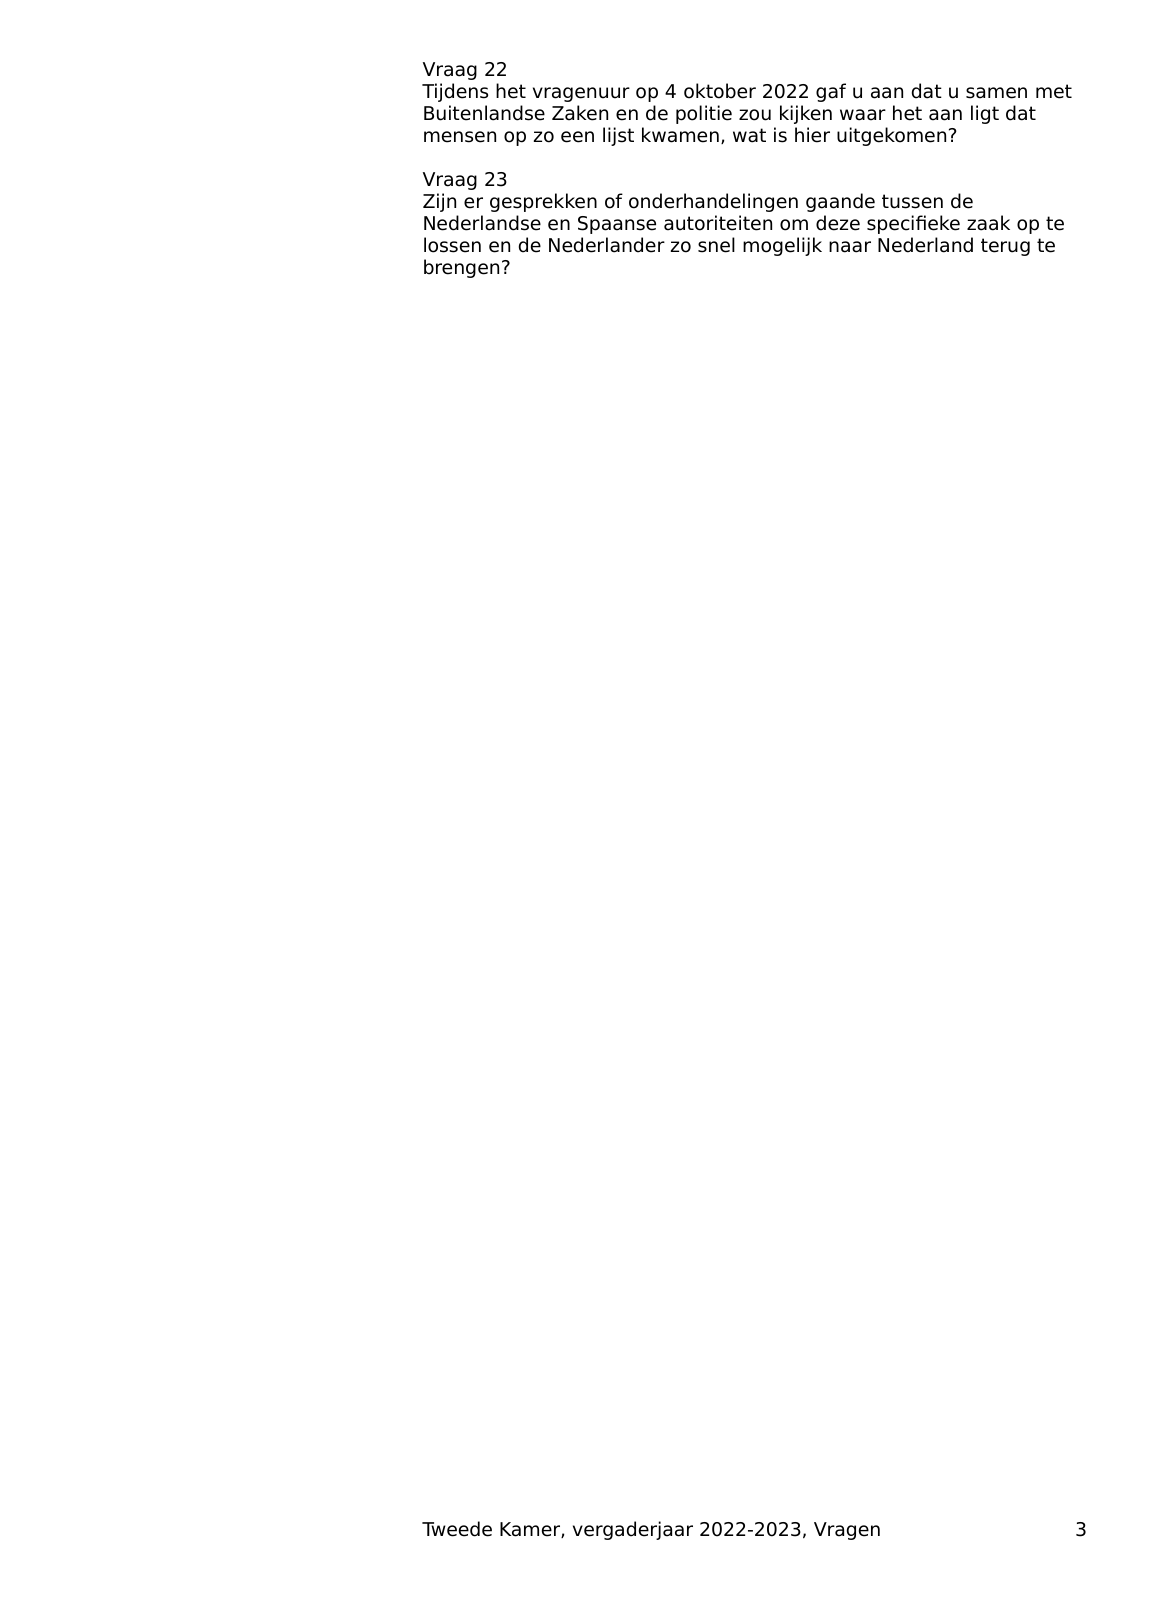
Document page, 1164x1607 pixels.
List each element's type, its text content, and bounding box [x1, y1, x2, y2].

text Vraag 23 [422, 169, 1087, 191]
text Zijn er gesprekken of onderhandelingen gaande tussen de Nederlandse en Spaanse autoriteiten om deze specifieke zaak op te lossen en de Nederlander zo snel mogelijk naar Nederland terug te brengen? [422, 191, 1087, 279]
text Tijdens het vragenuur op 4 oktober 2022 gaf u aan dat u samen met Buitenlandse Zaken en de politie zou kijken waar het aan ligt dat mensen op zo een lijst kwamen, wat is hier uitgekomen? [422, 81, 1087, 147]
text Vraag 22 [422, 59, 1087, 81]
